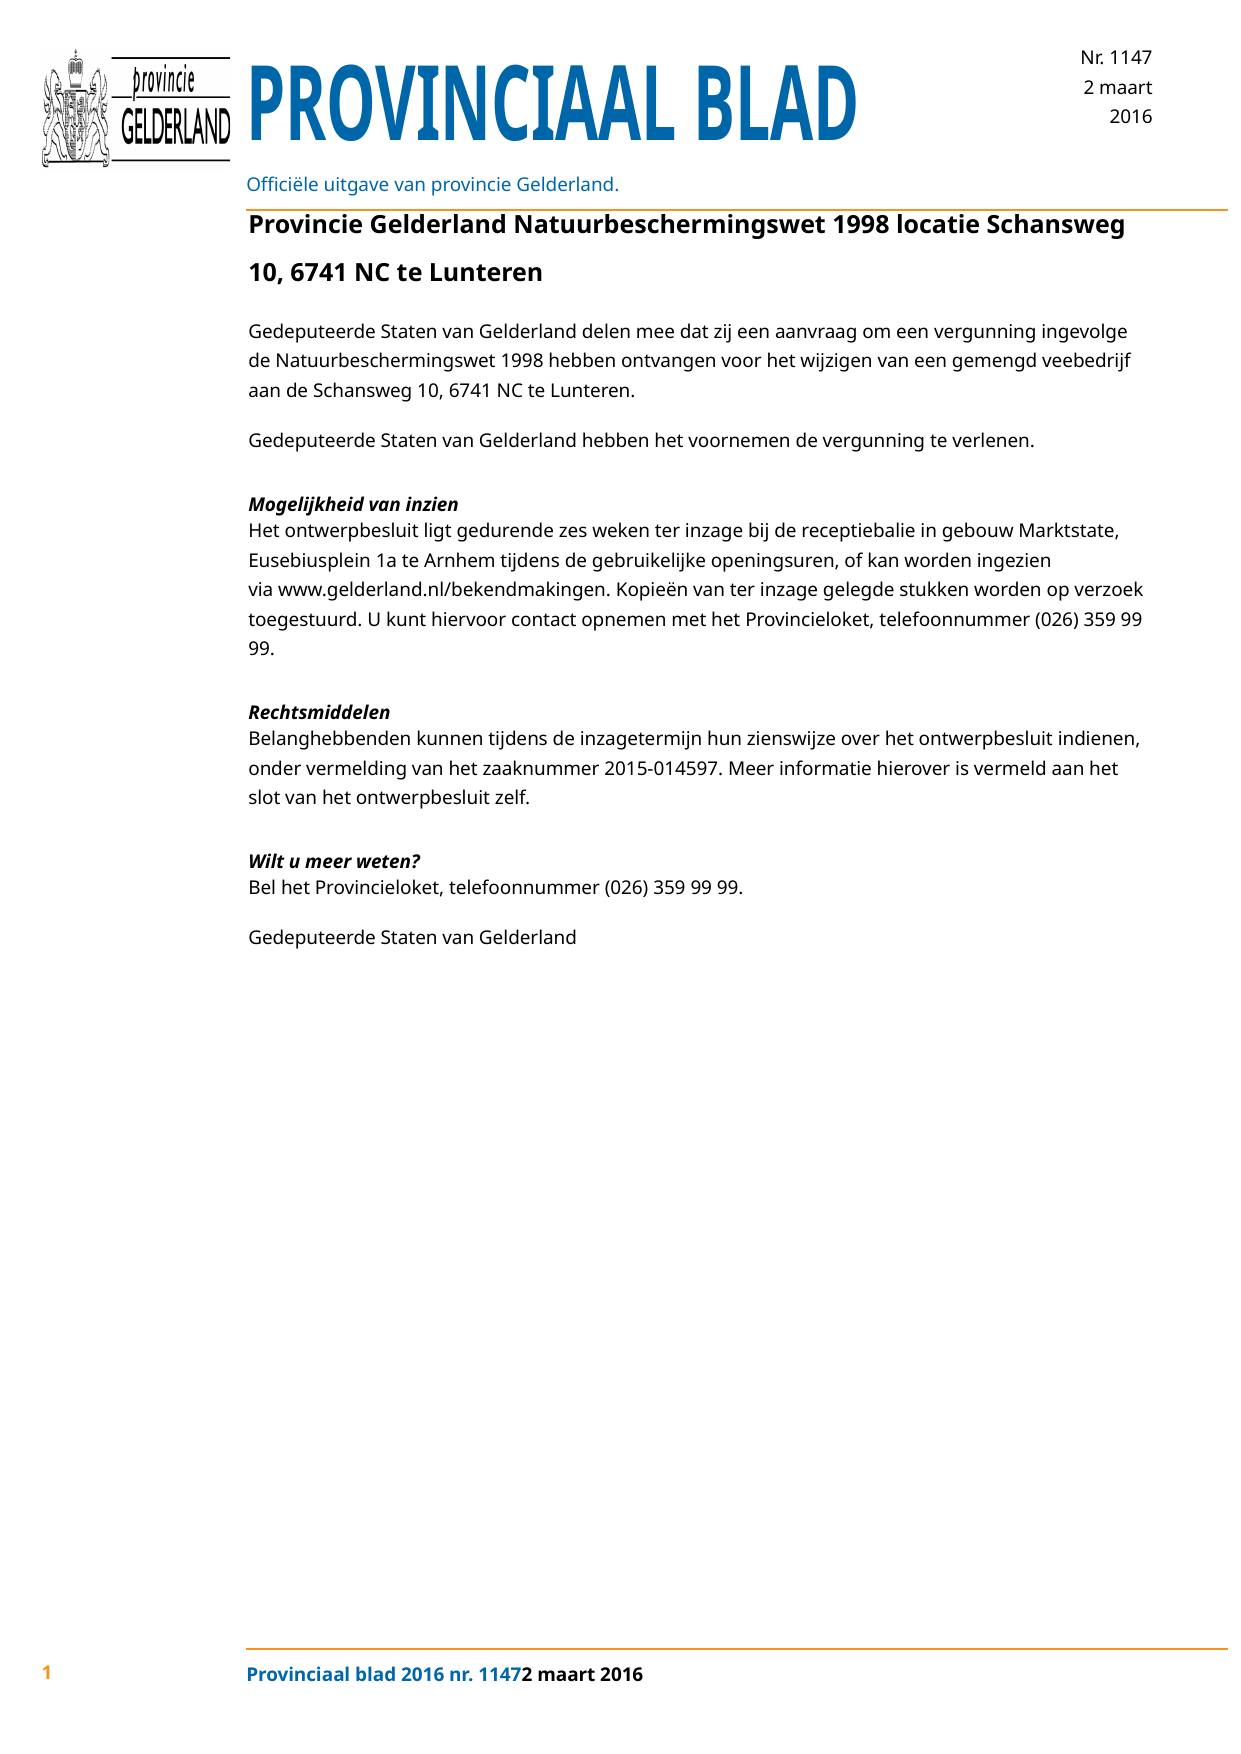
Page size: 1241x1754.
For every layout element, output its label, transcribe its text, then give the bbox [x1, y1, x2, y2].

text Gedeputeerde Staten van Gelderland delen mee dat zij een aanvraag om een vergunning ingevolge de Natuurbeschermingswet 1998 hebben ontvangen voor het wijzigen van een gemengd veebedrijf aan de Schansweg 10, 6741 NC te Lunteren. [248, 318, 1152, 403]
text Mogelijkheid van inzien [248, 491, 1152, 517]
picture [41, 47, 231, 172]
text Belanghebbenden kunnen tijdens de inzagetermijn hun zienswijze over het ontwerpbesluit indienen, onder vermelding van het zaaknummer 2015-014597. Meer informatie hierover is vermeld aan het slot van het ontwerpbesluit zelf. [248, 725, 1152, 810]
text Gedeputeerde Staten van Gelderland hebben het voornemen de vergunning te verlenen. [248, 427, 1152, 453]
text Gedeputeerde Staten van Gelderland [248, 924, 1152, 950]
text Wilt u meer weten? [248, 848, 1152, 874]
text Rechtsmiddelen [248, 699, 1152, 725]
text Bel het Provincieloket, telefoonnummer (026) 359 99 99. [248, 874, 1152, 900]
text Het ontwerpbesluit ligt gedurende zes weken ter inzage bij de receptiebalie in gebouw Marktstate, Eusebiusplein 1a te Arnhem tijdens de gebruikelijke openingsuren, of kan worden ingezien via www.gelderland.nl/bekendmakingen. Kopieën van ter inzage gelegde stukken worden op verzoek toegestuurd. U kunt hiervoor contact opnemen met het Provincieloket, telefoonnummer (026) 359 99 99. [248, 517, 1152, 661]
text Provincie Gelderland Natuurbeschermingswet 1998 locatie Schansweg 10, 6741 NC te Lunteren [248, 211, 1152, 288]
